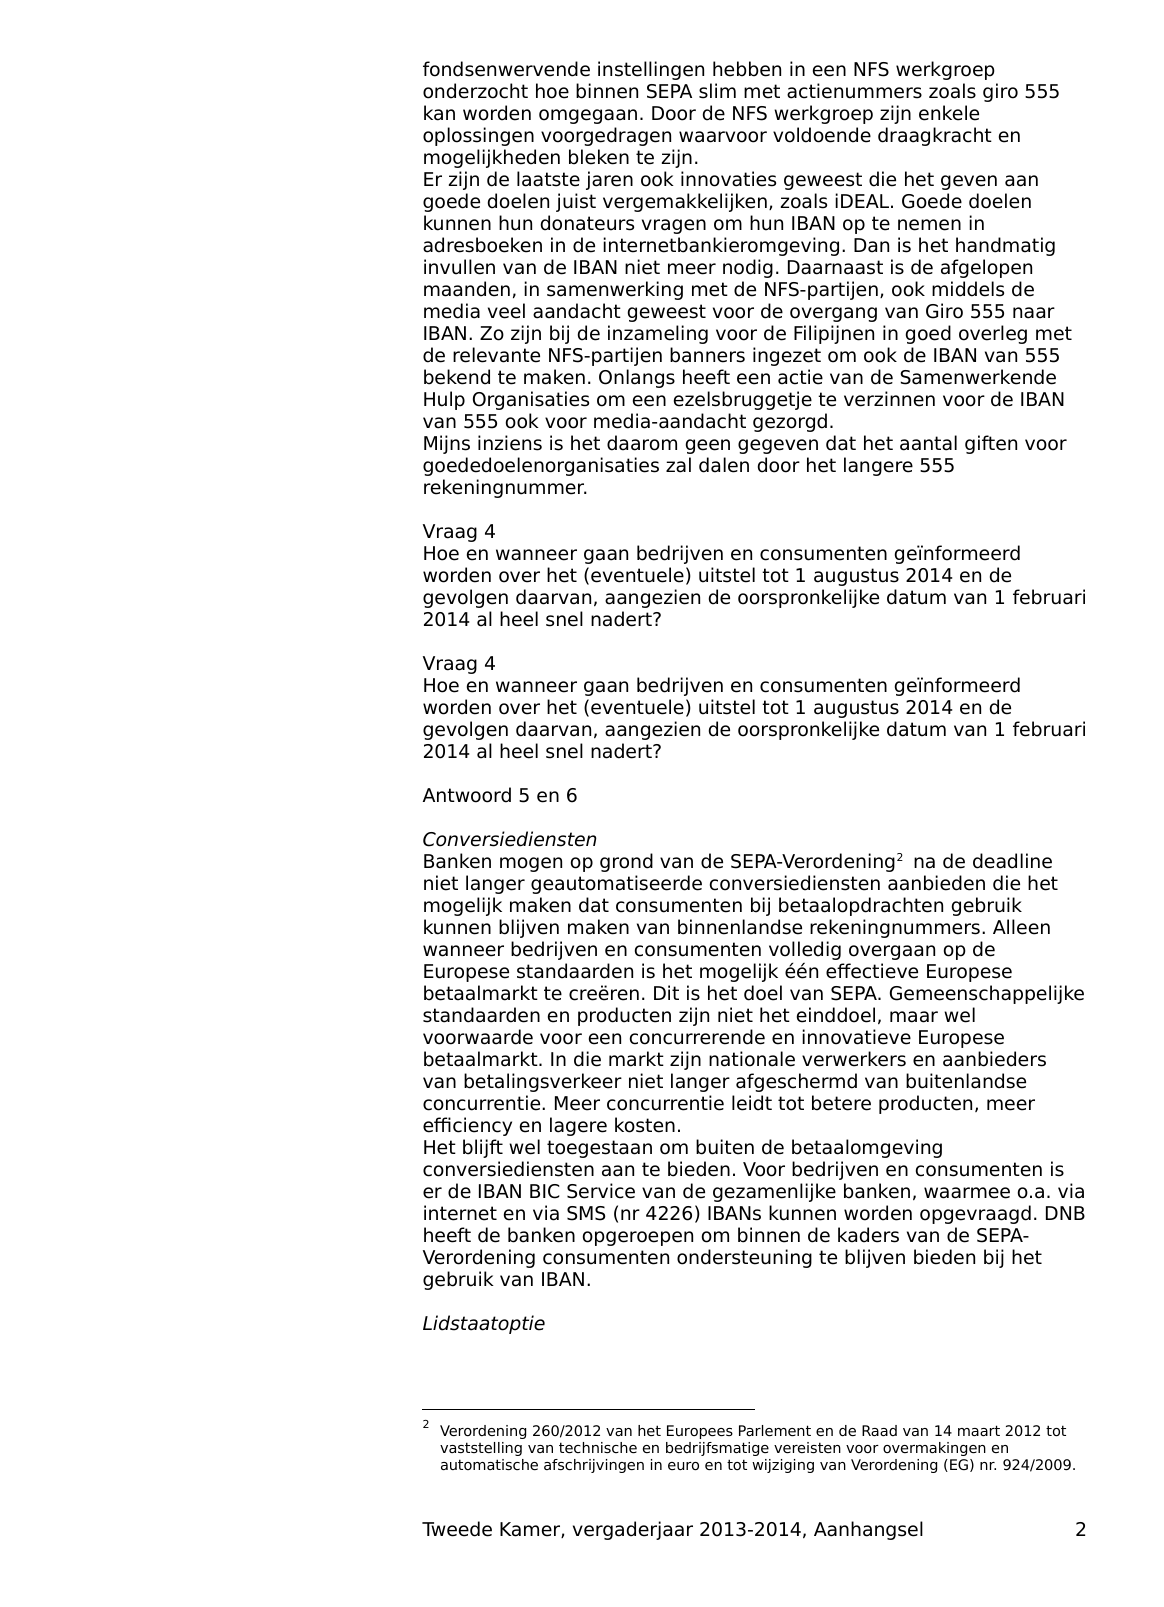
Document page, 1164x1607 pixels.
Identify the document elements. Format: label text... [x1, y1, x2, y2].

text Vraag 4 [422, 653, 1087, 675]
text Er zijn de laatste jaren ook innovaties geweest die het geven aan goede doelen juist vergemakkelijken, zoals iDEAL. Goede doelen kunnen hun donateurs vragen om hun IBAN op te nemen in adresboeken in de internetbankieromgeving. Dan is het handmatig invullen van de IBAN niet meer nodig. Daarnaast is de afgelopen maanden, in samenwerking met de NFS-partijen, ook middels de media veel aandacht geweest voor de overgang van Giro 555 naar IBAN. Zo zijn bij de inzameling voor de Filipijnen in goed overleg met de relevante NFS-partijen banners ingezet om ook de IBAN van 555 bekend te maken. Onlangs heeft een actie van de Samenwerkende Hulp Organisaties om een ezelsbruggetje te verzinnen voor de IBAN van 555 ook voor media-aandacht gezorgd. [422, 169, 1087, 433]
text Mijns inziens is het daarom geen gegeven dat het aantal giften voor goededoelenorganisaties zal dalen door het langere 555 rekeningnummer. [422, 433, 1087, 499]
text fondsenwervende instellingen hebben in een NFS werkgroep onderzocht hoe binnen SEPA slim met actienummers zoals giro 555 kan worden omgegaan. Door de NFS werkgroep zijn enkele oplossingen voorgedragen waarvoor voldoende draagkracht en mogelijkheden bleken te zijn. [422, 59, 1087, 169]
text Antwoord 5 en 6 [422, 785, 1087, 807]
text Lidstaatoptie [422, 1313, 1087, 1335]
text Hoe en wanneer gaan bedrijven en consumenten geïnformeerd worden over het (eventuele) uitstel tot 1 augustus 2014 en de gevolgen daarvan, aangezien de oorspronkelijke datum van 1 februari 2014 al heel snel nadert? [422, 675, 1087, 763]
text Het blijft wel toegestaan om buiten de betaalomgeving conversiediensten aan te bieden. Voor bedrijven en consumenten is er de IBAN BIC Service van de gezamenlijke banken, waarmee o.a. via internet en via SMS (nr 4226) IBANs kunnen worden opgevraagd. DNB heeft de banken opgeroepen om binnen de kaders van de SEPA-Verordening consumenten ondersteuning te blijven bieden bij het gebruik van IBAN. [422, 1137, 1087, 1291]
text Verordening 260/2012 van het Europees Parlement en de Raad van 14 maart 2012 tot vaststelling van technische en bedrijfsmatige vereisten voor overmakingen en automatische afschrijvingen in euro en tot wijziging van Verordening (EG) nr. 924/2009. [422, 1418, 1087, 1474]
text Vraag 4 [422, 521, 1087, 543]
text Banken mogen op grond van de SEPA-Verordening na de deadline niet langer geautomatiseerde conversiediensten aanbieden die het mogelijk maken dat consumenten bij betaalopdrachten gebruik kunnen blijven maken van binnenlandse rekeningnummers. Alleen wanneer bedrijven en consumenten volledig overgaan op de Europese standaarden is het mogelijk één effectieve Europese betaalmarkt te creëren. Dit is het doel van SEPA. Gemeenschappelijke standaarden en producten zijn niet het einddoel, maar wel voorwaarde voor een concurrerende en innovatieve Europese betaalmarkt. In die markt zijn nationale verwerkers en aanbieders van betalingsverkeer niet langer afgeschermd van buitenlandse concurrentie. Meer concurrentie leidt tot betere producten, meer efficiency en lagere kosten. [422, 851, 1087, 1137]
text Hoe en wanneer gaan bedrijven en consumenten geïnformeerd worden over het (eventuele) uitstel tot 1 augustus 2014 en de gevolgen daarvan, aangezien de oorspronkelijke datum van 1 februari 2014 al heel snel nadert? [422, 543, 1087, 631]
text Conversiediensten [422, 829, 1087, 851]
